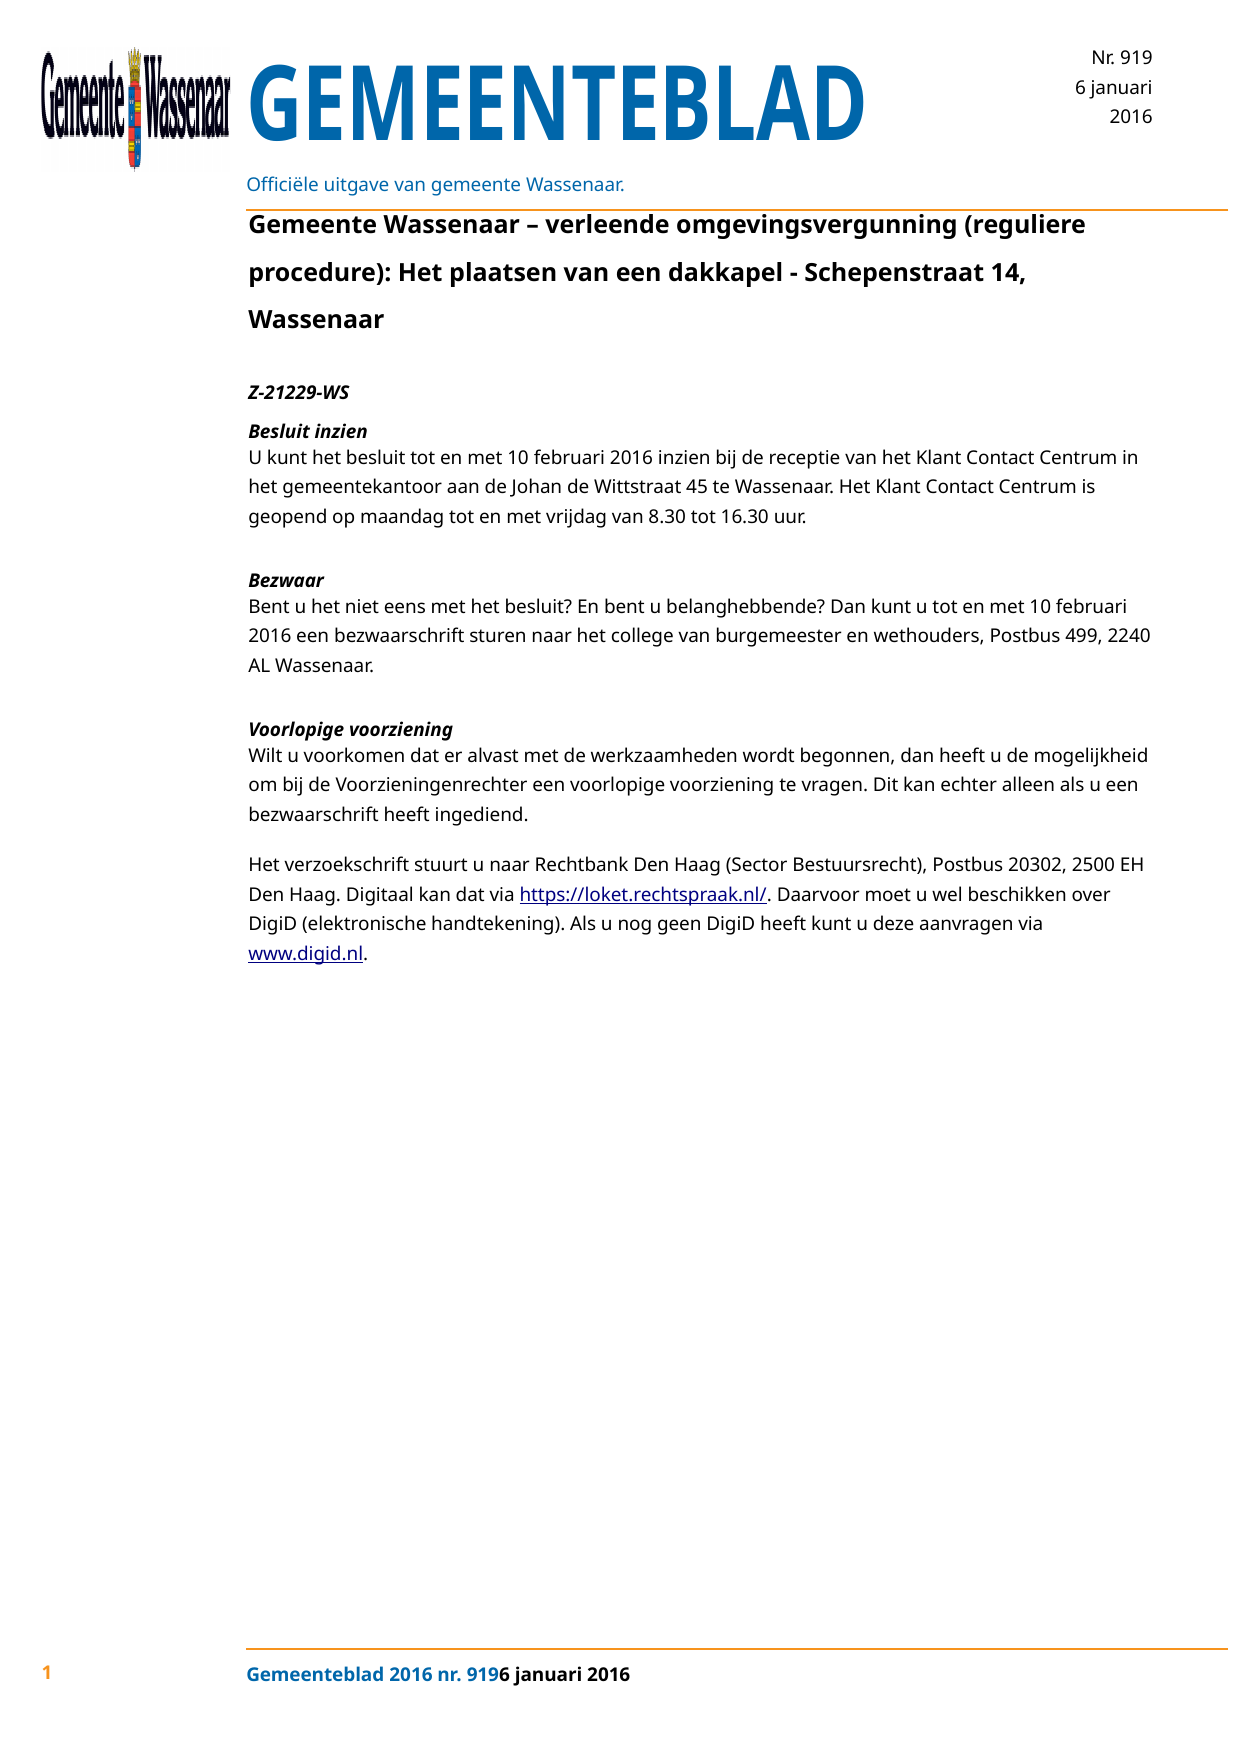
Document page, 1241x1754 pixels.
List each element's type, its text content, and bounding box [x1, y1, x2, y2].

picture [41, 47, 231, 172]
text Bent u het niet eens met het besluit? En bent u belanghebbende? Dan kunt u tot en met 10 februari 2016 een bezwaarschrift sturen naar het college van burgemeester en wethouders, Postbus 499, 2240 AL Wassenaar. [248, 593, 1152, 678]
text Het verzoekschrift stuurt u naar Rechtbank Den Haag (Sector Bestuursrecht), Postbus 20302, 2500 EH Den Haag. Digitaal kan dat via https://loket.rechtspraak.nl/. Daarvoor moet u wel beschikken over DigiD (elektronische handtekening). Als u nog geen DigiD heeft kunt u deze aanvragen via www.digid.nl. [248, 851, 1152, 966]
text Gemeente Wassenaar – verleende omgevingsvergunning (reguliere procedure): Het plaatsen van een dakkapel - Schepenstraat 14, Wassenaar [248, 211, 1152, 336]
text Voorlopige voorziening [248, 716, 1152, 742]
text Z-21229-WS [248, 379, 1152, 405]
text U kunt het besluit tot en met 10 februari 2016 inzien bij de receptie van het Klant Contact Centrum in het gemeentekantoor aan de Johan de Wittstraat 45 te Wassenaar. Het Klant Contact Centrum is geopend op maandag tot en met vrijdag van 8.30 tot 16.30 uur. [248, 444, 1152, 529]
text Besluit inzien [248, 418, 1152, 444]
text Bezwaar [248, 567, 1152, 593]
text Wilt u voorkomen dat er alvast met de werkzaamheden wordt begonnen, dan heeft u de mogelijkheid om bij de Voorzieningenrechter een voorlopige voorziening te vragen. Dit kan echter alleen als u een bezwaarschrift heeft ingediend. [248, 742, 1152, 827]
